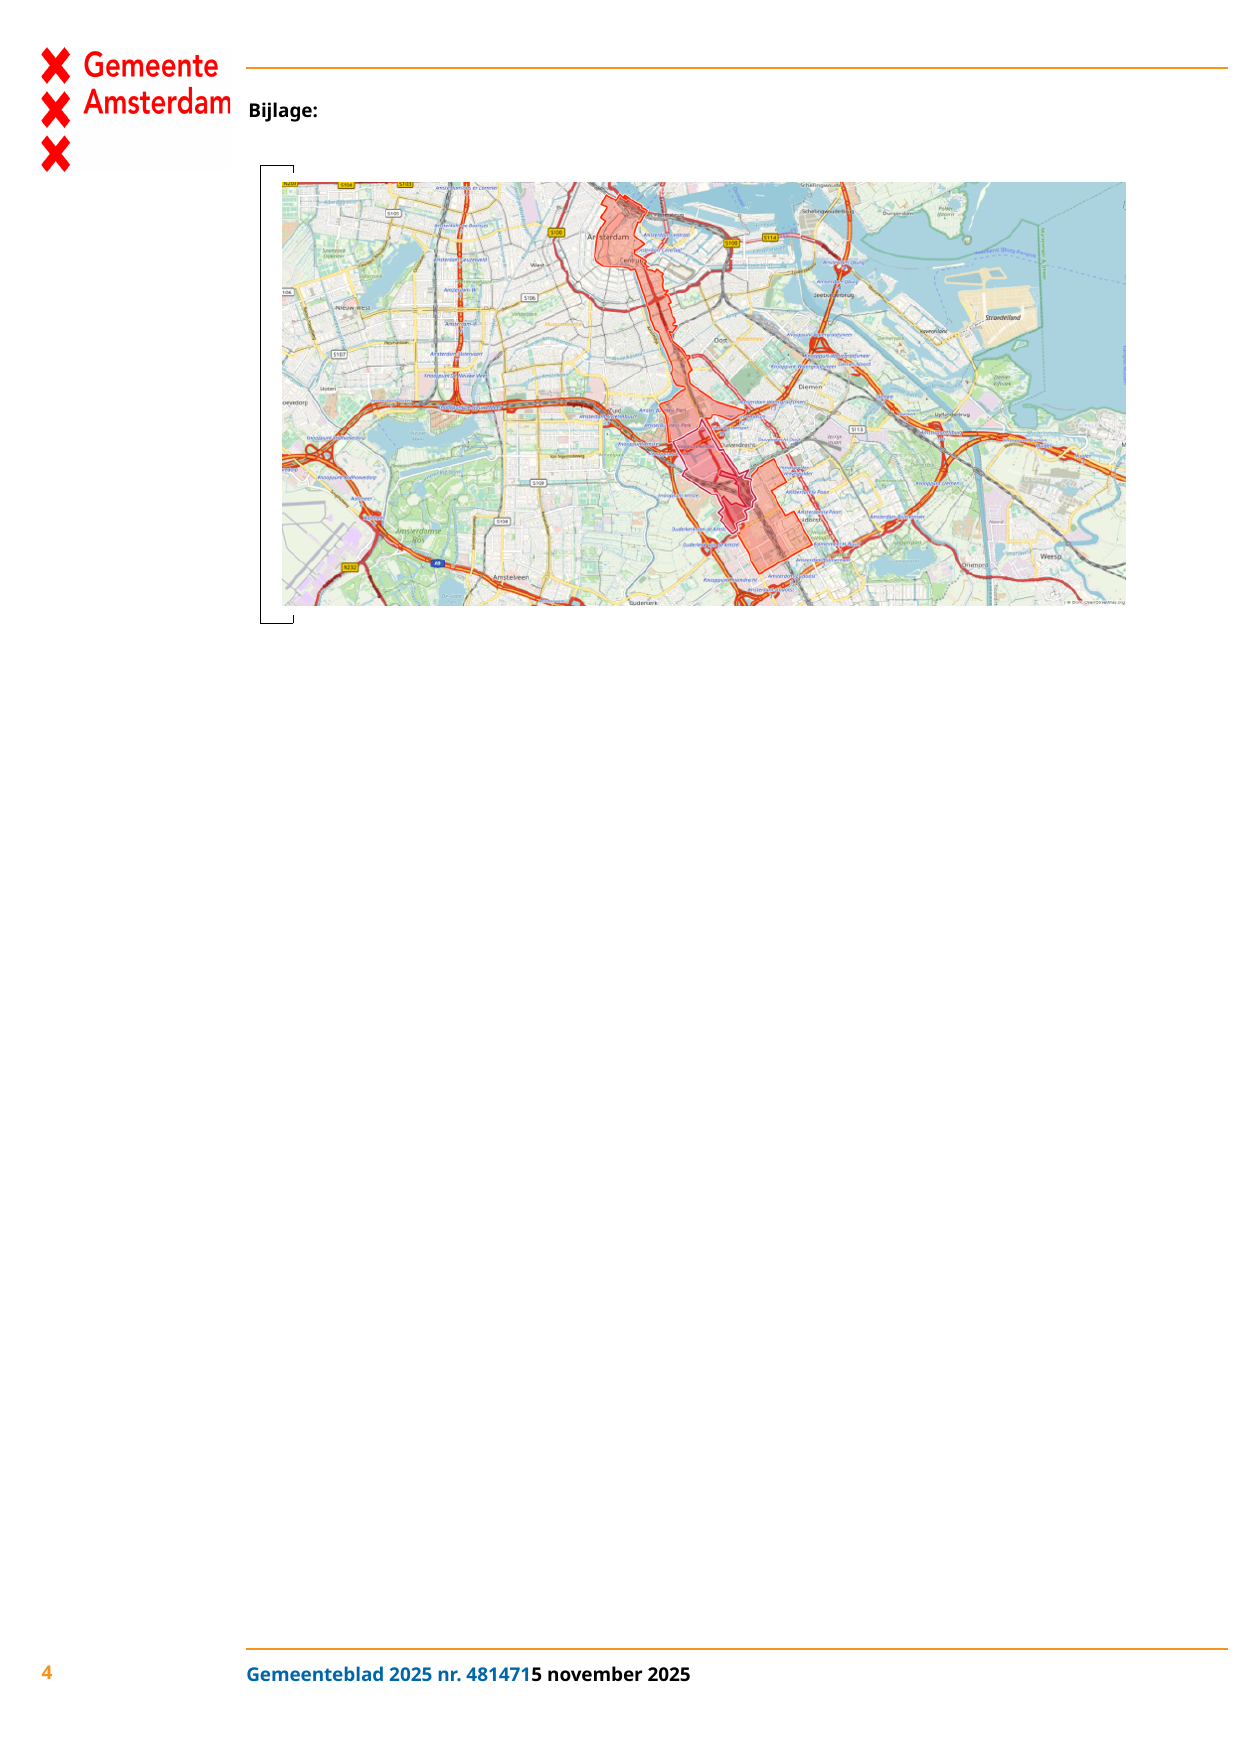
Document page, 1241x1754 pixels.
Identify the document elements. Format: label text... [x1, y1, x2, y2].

picture [268, 173, 1155, 615]
text Bijlage: [248, 95, 1152, 123]
picture [41, 47, 231, 172]
